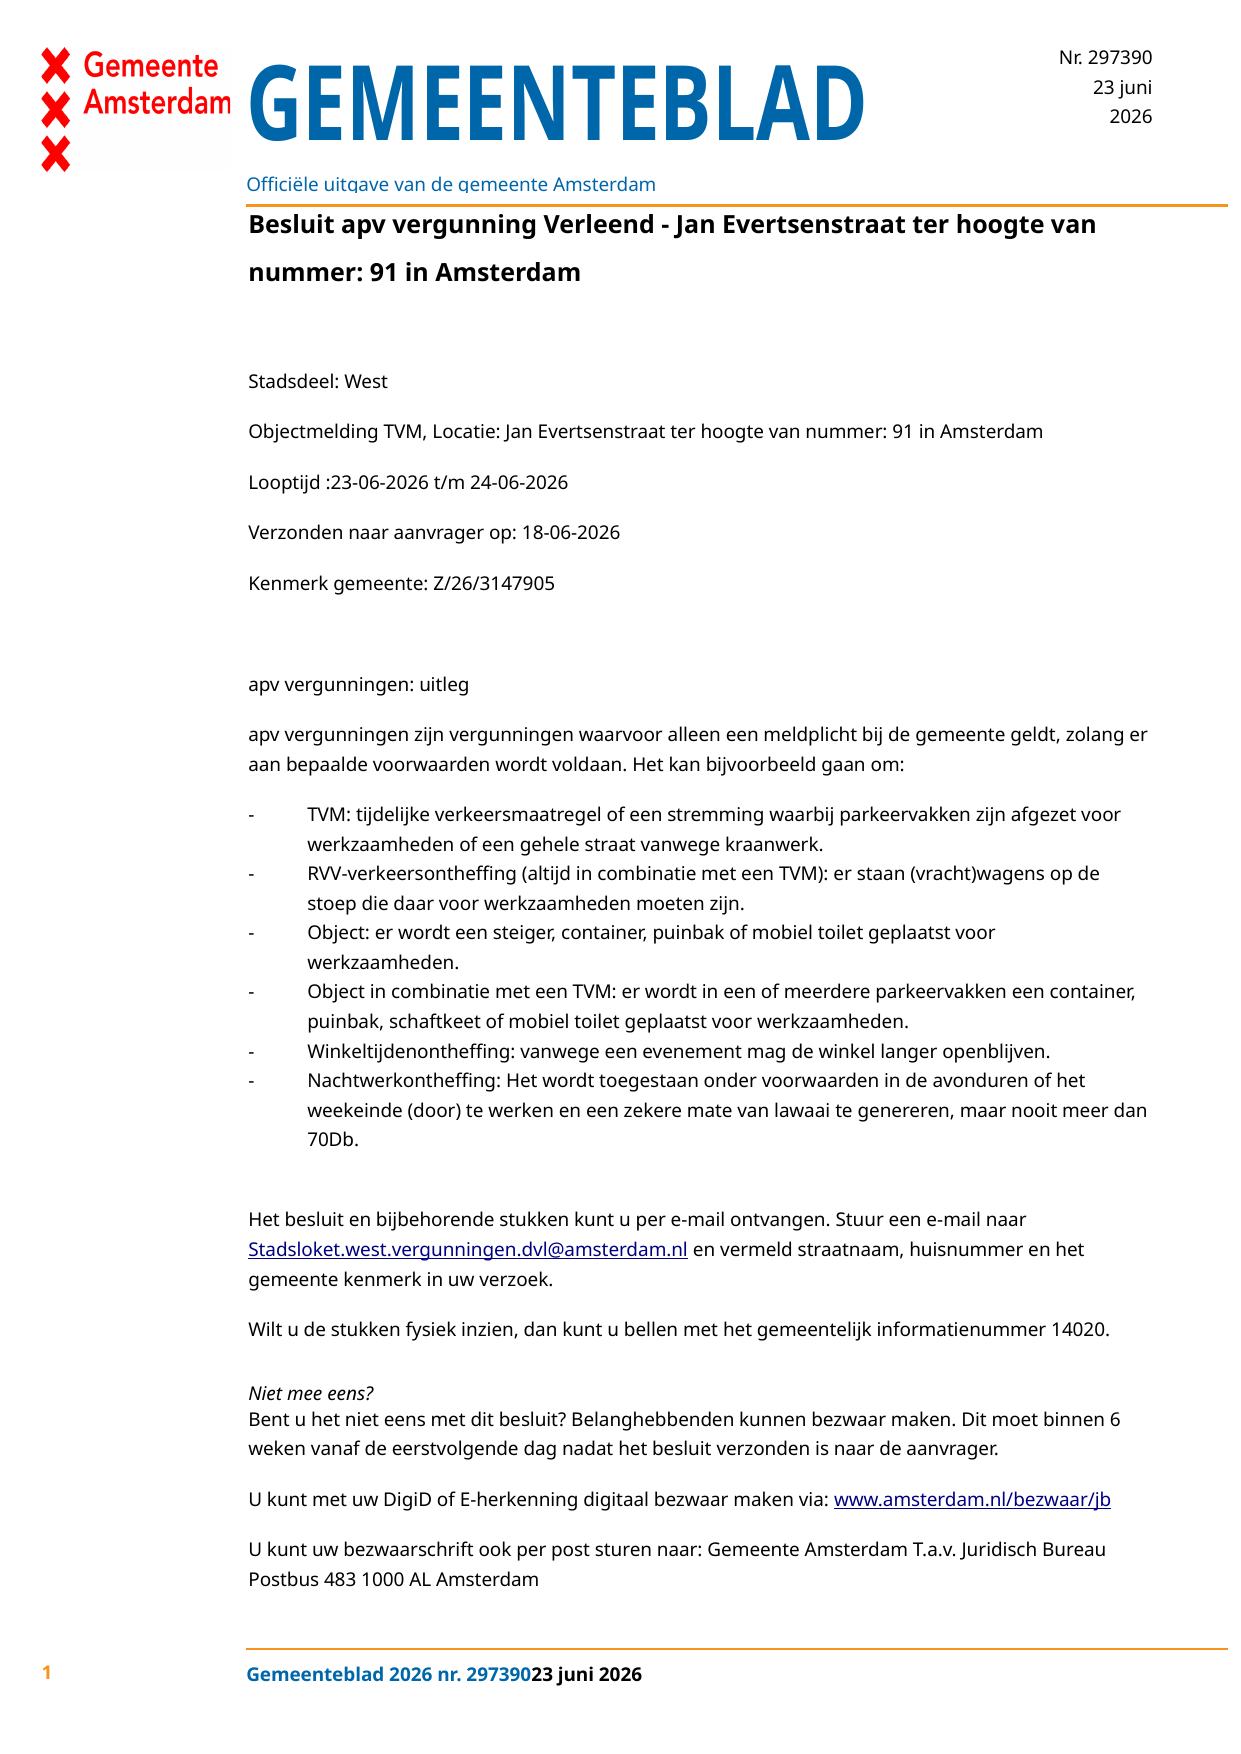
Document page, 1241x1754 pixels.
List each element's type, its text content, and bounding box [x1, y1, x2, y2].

text Niet mee eens? [248, 1380, 1152, 1406]
list Object: er wordt een steiger, container, puinbak of mobiel toilet geplaatst voor werkzaamheden. [248, 919, 1152, 975]
text Verzonden naar aanvrager op: 18-06-2026 [248, 519, 1152, 545]
text Besluit apv vergunning Verleend - Jan Evertsenstraat ter hoogte van nummer: 91 in Amsterdam [248, 207, 1152, 288]
list Object in combinatie met een TVM: er wordt in een of meerdere parkeervakken een container, puinbak, schaftkeet of mobiel toilet geplaatst voor werkzaamheden. [248, 979, 1152, 1034]
list RVV-verkeersontheffing (altijd in combinatie met een TVM): er staan (vracht)wagens op de stoep die daar voor werkzaamheden moeten zijn. [248, 860, 1152, 916]
list Nachtwerkontheffing: Het wordt toegestaan onder voorwaarden in de avonduren of het weekeinde (door) te werken en een zekere mate van lawaai te genereren, maar nooit meer dan 70Db. [248, 1067, 1152, 1152]
text Het besluit en bijbehorende stukken kunt u per e-mail ontvangen. Stuur een e-mail naar Stadsloket.west.vergunningen.dvl@amsterdam.nl en vermeld straatnaam, huisnummer en het gemeente kenmerk in uw verzoek. [248, 1207, 1152, 1292]
text Stadsdeel: West [248, 368, 1152, 394]
picture [41, 47, 231, 172]
text U kunt met uw DigiD of E-herkenning digitaal bezwaar maken via: www.amsterdam.nl/bezwaar/jb [248, 1486, 1152, 1512]
list TVM: tijdelijke verkeersmaatregel of een stremming waarbij parkeervakken zijn afgezet voor werkzaamheden of een gehele straat vanwege kraanwerk. [248, 801, 1152, 857]
text Bent u het niet eens met dit besluit? Belanghebbenden kunnen bezwaar maken. Dit moet binnen 6 weken vanaf de eerstvolgende dag nadat het besluit verzonden is naar de aanvrager. [248, 1406, 1152, 1461]
text Looptijd :23-06-2026 t/m 24-06-2026 [248, 469, 1152, 495]
text Objectmelding TVM, Locatie: Jan Evertsenstraat ter hoogte van nummer: 91 in Amsterdam [248, 419, 1152, 444]
text apv vergunningen: uitleg [248, 671, 1152, 697]
text apv vergunningen zijn vergunningen waarvoor alleen een meldplicht bij de gemeente geldt, zolang er aan bepaalde voorwaarden wordt voldaan. Het kan bijvoorbeeld gaan om: [248, 721, 1152, 777]
text U kunt uw bezwaarschrift ook per post sturen naar: Gemeente Amsterdam T.a.v. Juridisch Bureau Postbus 483 1000 AL Amsterdam [248, 1536, 1152, 1592]
list Winkeltijdenontheffing: vanwege een evenement mag de winkel langer openblijven. [248, 1038, 1152, 1064]
text Wilt u de stukken fysiek inzien, dan kunt u bellen met het gemeentelijk informatienummer 14020. [248, 1316, 1152, 1342]
text Kenmerk gemeente: Z/26/3147905 [248, 570, 1152, 596]
